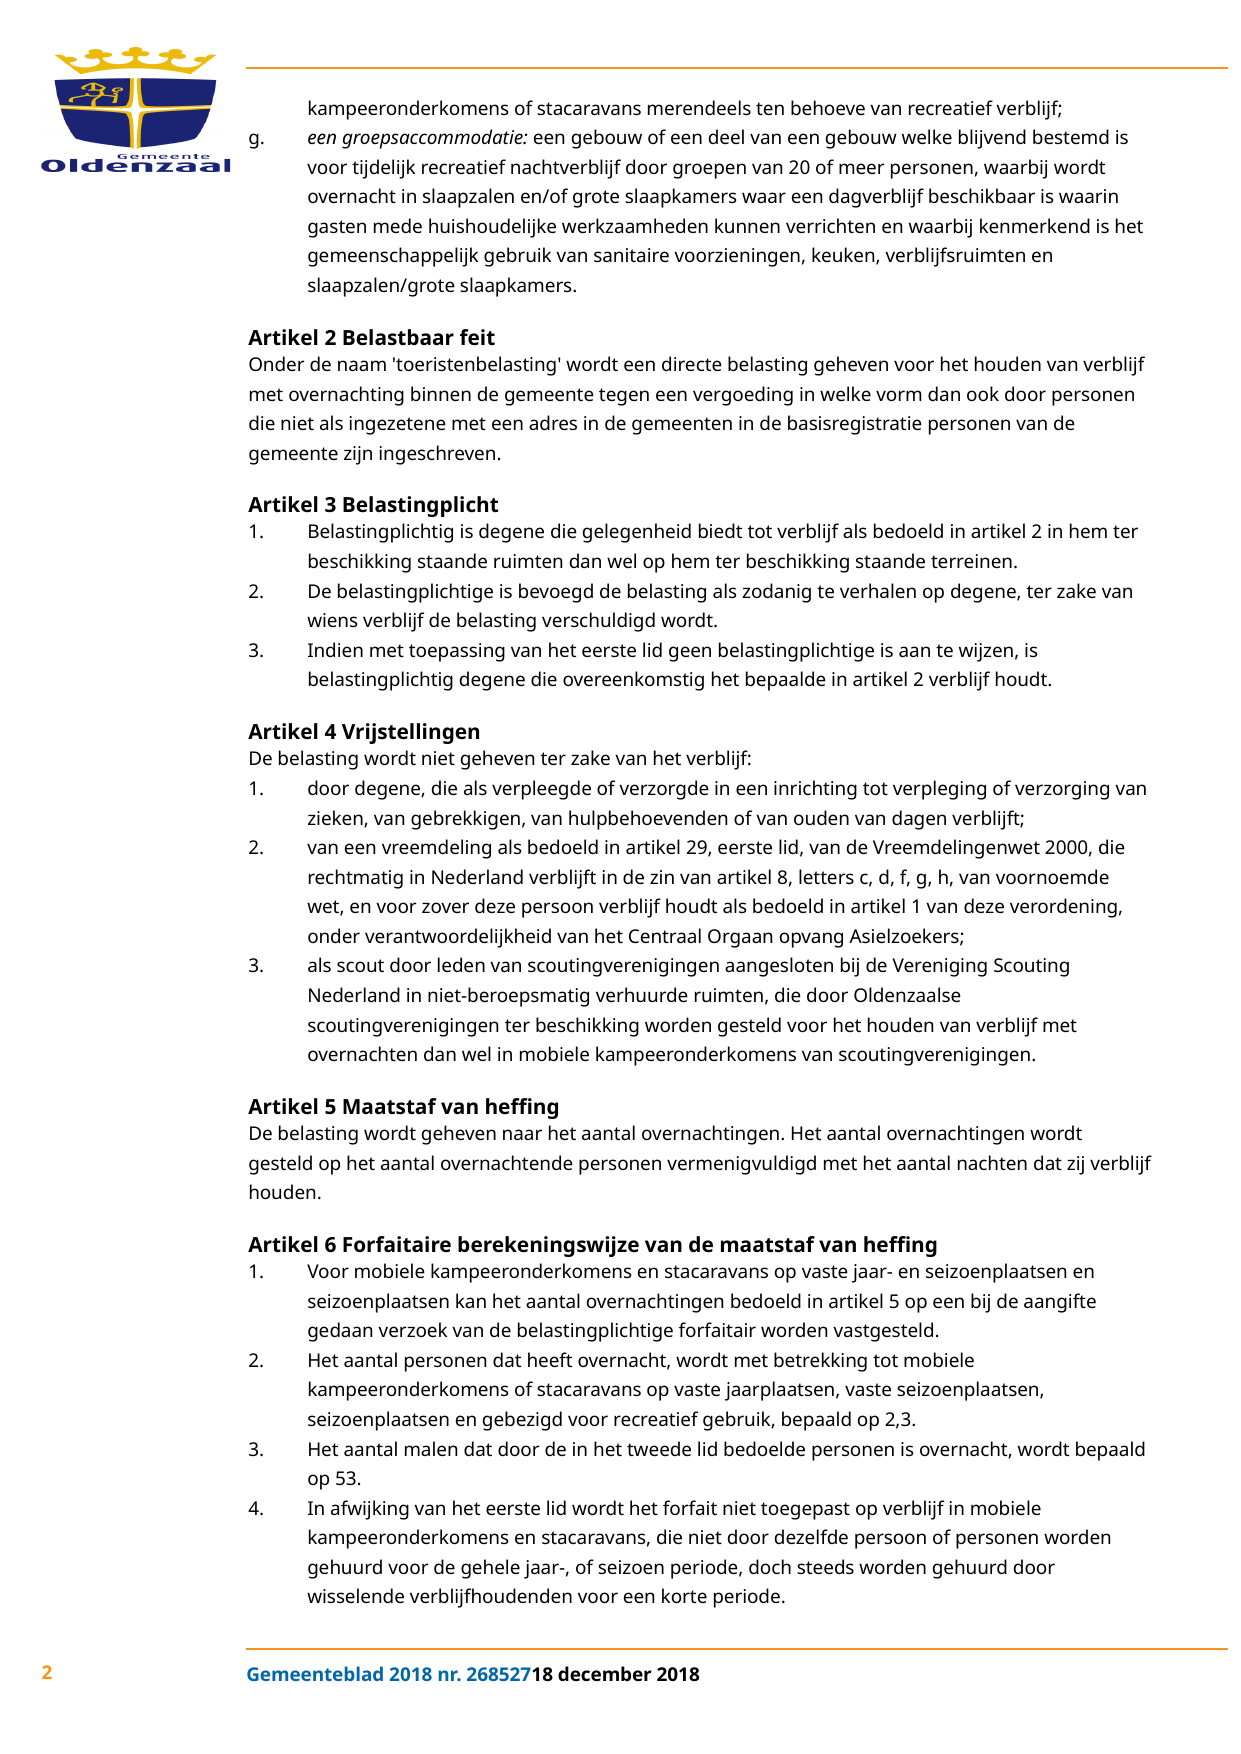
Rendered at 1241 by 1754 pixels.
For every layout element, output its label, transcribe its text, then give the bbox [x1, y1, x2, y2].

text Artikel 4 Vrijstellingen [248, 717, 1152, 746]
text Artikel 6 Forfaitaire berekeningswijze van de maatstaf van heffing [248, 1230, 1152, 1258]
list Voor mobiele kampeeronderkomens en stacaravans op vaste jaar- en seizoenplaatsen en seizoenplaatsen kan het aantal overnachtingen bedoeld in artikel 5 op een bij de aangifte gedaan verzoek van de belastingplichtige forfaitair worden vastgesteld. [248, 1258, 1152, 1343]
text Artikel 2 Belastbaar feit [248, 323, 1152, 351]
list In afwijking van het eerste lid wordt het forfait niet toegepast op verblijf in mobiele kampeeronderkomens en stacaravans, die niet door dezelfde persoon of personen worden gehuurd voor de gehele jaar-, of seizoen periode, doch steeds worden gehuurd door wisselende verblijfhoudenden voor een korte periode. [248, 1495, 1152, 1609]
list als scout door leden van scoutingverenigingen aangesloten bij de Vereniging Scouting Nederland in niet-beroepsmatig verhuurde ruimten, die door Oldenzaalse scoutingverenigingen ter beschikking worden gesteld voor het houden van verblijf met overnachten dan wel in mobiele kampeeronderkomens van scoutingverenigingen. [248, 953, 1152, 1067]
list door degene, die als verpleegde of verzorgde in een inrichting tot verpleging of verzorging van zieken, van gebrekkigen, van hulpbehoevenden of van ouden van dagen verblijft; [248, 775, 1152, 830]
list van een vreemdeling als bedoeld in artikel 29, eerste lid, van de Vreemdelingenwet 2000, die rechtmatig in Nederland verblijft in de zin van artikel 8, letters c, d, f, g, h, van voornoemde wet, en voor zover deze persoon verblijf houdt als bedoeld in artikel 1 van deze verordening, onder verantwoordelijkheid van het Centraal Orgaan opvang Asielzoekers; [248, 834, 1152, 949]
list Het aantal personen dat heeft overnacht, wordt met betrekking tot mobiele kampeeronderkomens of stacaravans op vaste jaarplaatsen, vaste seizoenplaatsen, seizoenplaatsen en gebezigd voor recreatief gebruik, bepaald op 2,3. [248, 1347, 1152, 1432]
text Artikel 5 Maatstaf van heffing [248, 1092, 1152, 1120]
list Indien met toepassing van het eerste lid geen belastingplichtige is aan te wijzen, is belastingplichtig degene die overeenkomstig het bepaalde in artikel 2 verblijf houdt. [248, 637, 1152, 692]
text Onder de naam 'toeristenbelasting' wordt een directe belasting geheven voor het houden van verblijf met overnachting binnen de gemeente tegen een vergoeding in welke vorm dan ook door personen die niet als ingezetene met een adres in de gemeenten in de basisregistratie personen van de gemeente zijn ingeschreven. [248, 351, 1152, 466]
text De belasting wordt niet geheven ter zake van het verblijf: [248, 746, 1152, 771]
list een groepsaccommodatie: een gebouw of een deel van een gebouw welke blijvend bestemd is voor tijdelijk recreatief nachtverblijf door groepen van 20 of meer personen, waarbij wordt overnacht in slaapzalen en/of grote slaapkamers waar een dagverblijf beschikbaar is waarin gasten mede huishoudelijke werkzaamheden kunnen verrichten en waarbij kenmerkend is het gemeenschappelijk gebruik van sanitaire voorzieningen, keuken, verblijfsruimten en slaapzalen/grote slaapkamers. [248, 124, 1152, 298]
list Het aantal malen dat door de in het tweede lid bedoelde personen is overnacht, wordt bepaald op 53. [248, 1436, 1152, 1491]
list Belastingplichtig is degene die gelegenheid biedt tot verblijf als bedoeld in artikel 2 in hem ter beschikking staande ruimten dan wel op hem ter beschikking staande terreinen. [248, 519, 1152, 574]
list kampeeronderkomens of stacaravans merendeels ten behoeve van recreatief verblijf; [248, 95, 1152, 121]
text De belasting wordt geheven naar het aantal overnachtingen. Het aantal overnachtingen wordt gesteld op het aantal overnachtende personen vermenigvuldigd met het aantal nachten dat zij verblijf houden. [248, 1120, 1152, 1205]
picture [41, 47, 231, 172]
list De belastingplichtige is bevoegd de belasting als zodanig te verhalen op degene, ter zake van wiens verblijf de belasting verschuldigd wordt. [248, 578, 1152, 633]
text Artikel 3 Belastingplicht [248, 490, 1152, 519]
